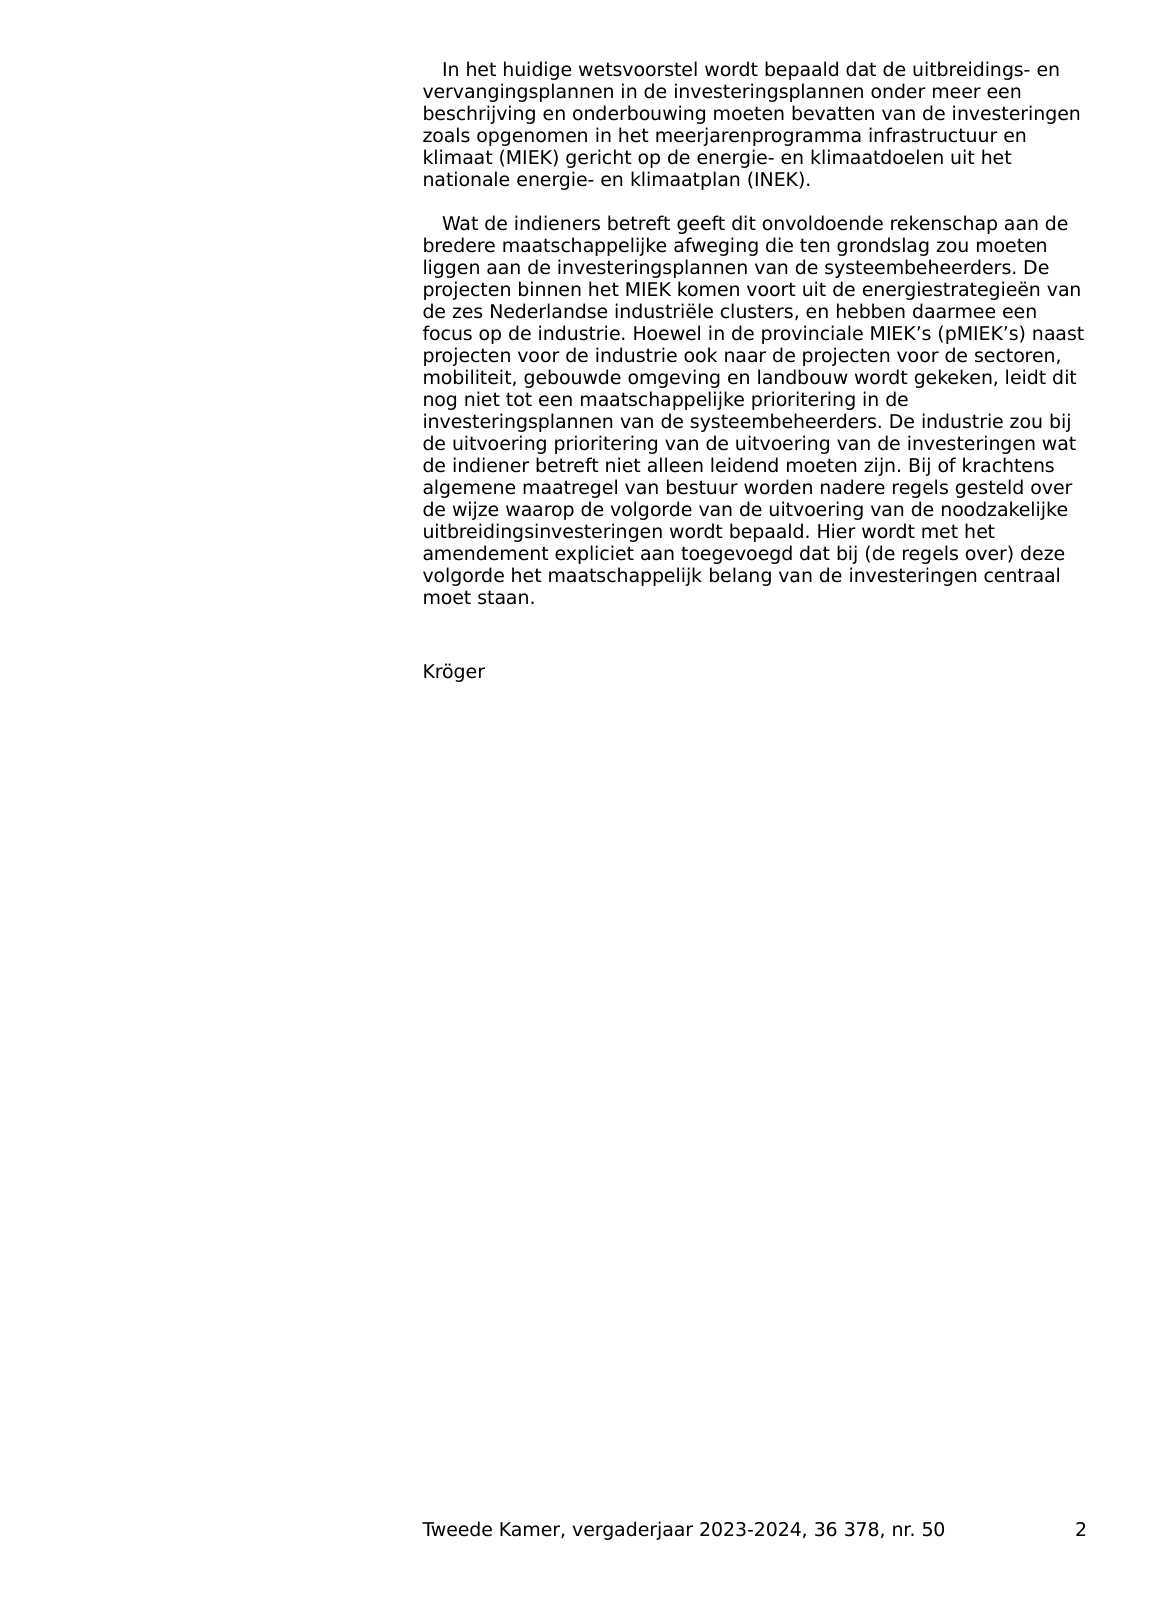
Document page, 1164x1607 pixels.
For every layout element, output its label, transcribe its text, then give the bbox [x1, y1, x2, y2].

text In het huidige wetsvoorstel wordt bepaald dat de uitbreidings- en vervangingsplannen in de investeringsplannen onder meer een beschrijving en onderbouwing moeten bevatten van de investeringen zoals opgenomen in het meerjarenprogramma infrastructuur en klimaat (MIEK) gericht op de energie- en klimaatdoelen uit het nationale energie- en klimaatplan (INEK). [422, 59, 1087, 191]
text Kröger [422, 639, 1087, 683]
text Wat de indieners betreft geeft dit onvoldoende rekenschap aan de bredere maatschappelijke afweging die ten grondslag zou moeten liggen aan de investeringsplannen van de systeembeheerders. De projecten binnen het MIEK komen voort uit de energiestrategieën van de zes Nederlandse industriële clusters, en hebben daarmee een focus op de industrie. Hoewel in de provinciale MIEK’s (pMIEK’s) naast projecten voor de industrie ook naar de projecten voor de sectoren, mobiliteit, gebouwde omgeving en landbouw wordt gekeken, leidt dit nog niet tot een maatschappelijke prioritering in de investeringsplannen van de systeembeheerders. De industrie zou bij de uitvoering prioritering van de uitvoering van de investeringen wat de indiener betreft niet alleen leidend moeten zijn. Bij of krachtens algemene maatregel van bestuur worden nadere regels gesteld over de wijze waarop de volgorde van de uitvoering van de noodzakelijke uitbreidingsinvesteringen wordt bepaald. Hier wordt met het amendement expliciet aan toegevoegd dat bij (de regels over) deze volgorde het maatschappelijk belang van de investeringen centraal moet staan. [422, 213, 1087, 609]
